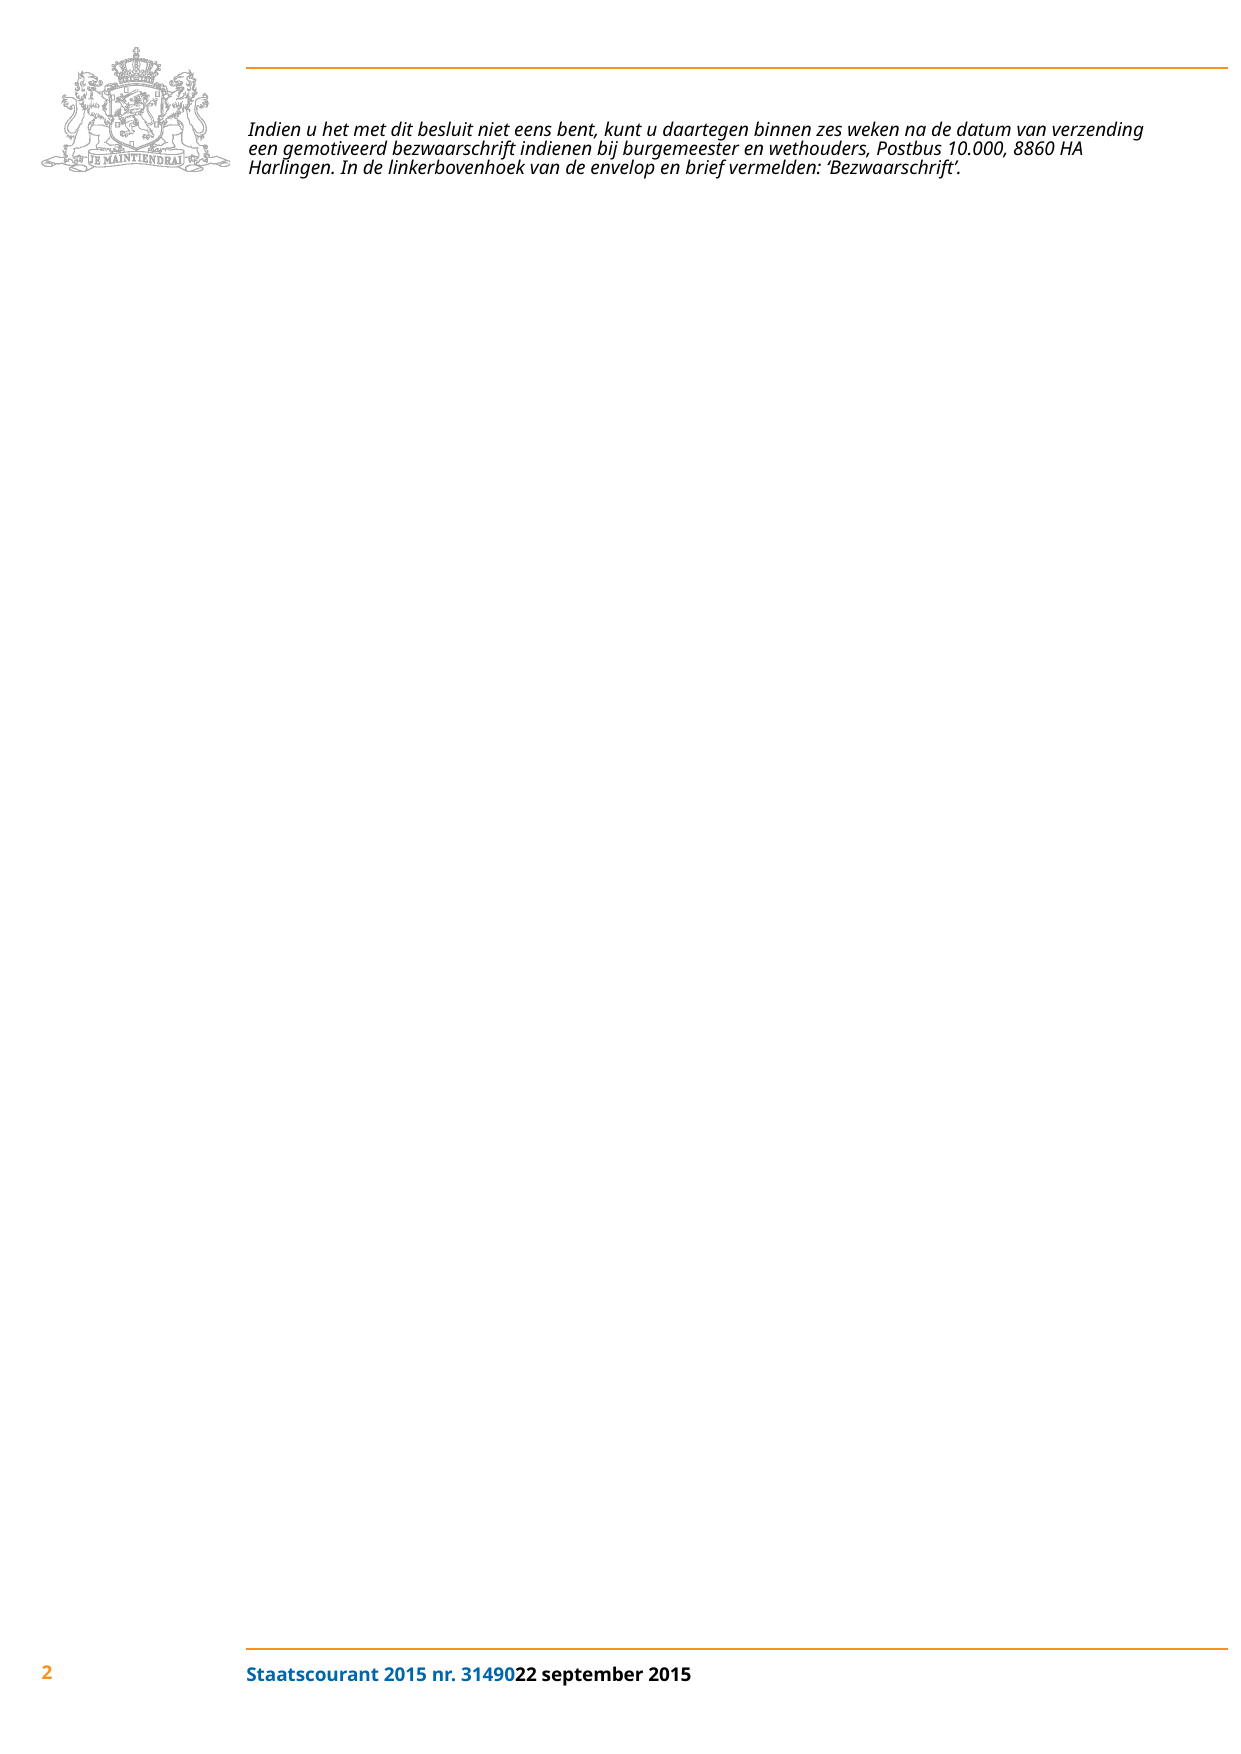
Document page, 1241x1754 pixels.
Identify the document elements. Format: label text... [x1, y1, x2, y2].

picture [41, 47, 231, 172]
text Indien u het met dit besluit niet eens bent, kunt u daartegen binnen zes weken na de datum van verzending een gemotiveerd bezwaarschrift indienen bij burgemeester en wethouders, Postbus 10.000, 8860 HA Harlingen. In de linkerbovenhoek van de envelop en brief vermelden: ‘Bezwaarschrift’. [248, 121, 1152, 178]
